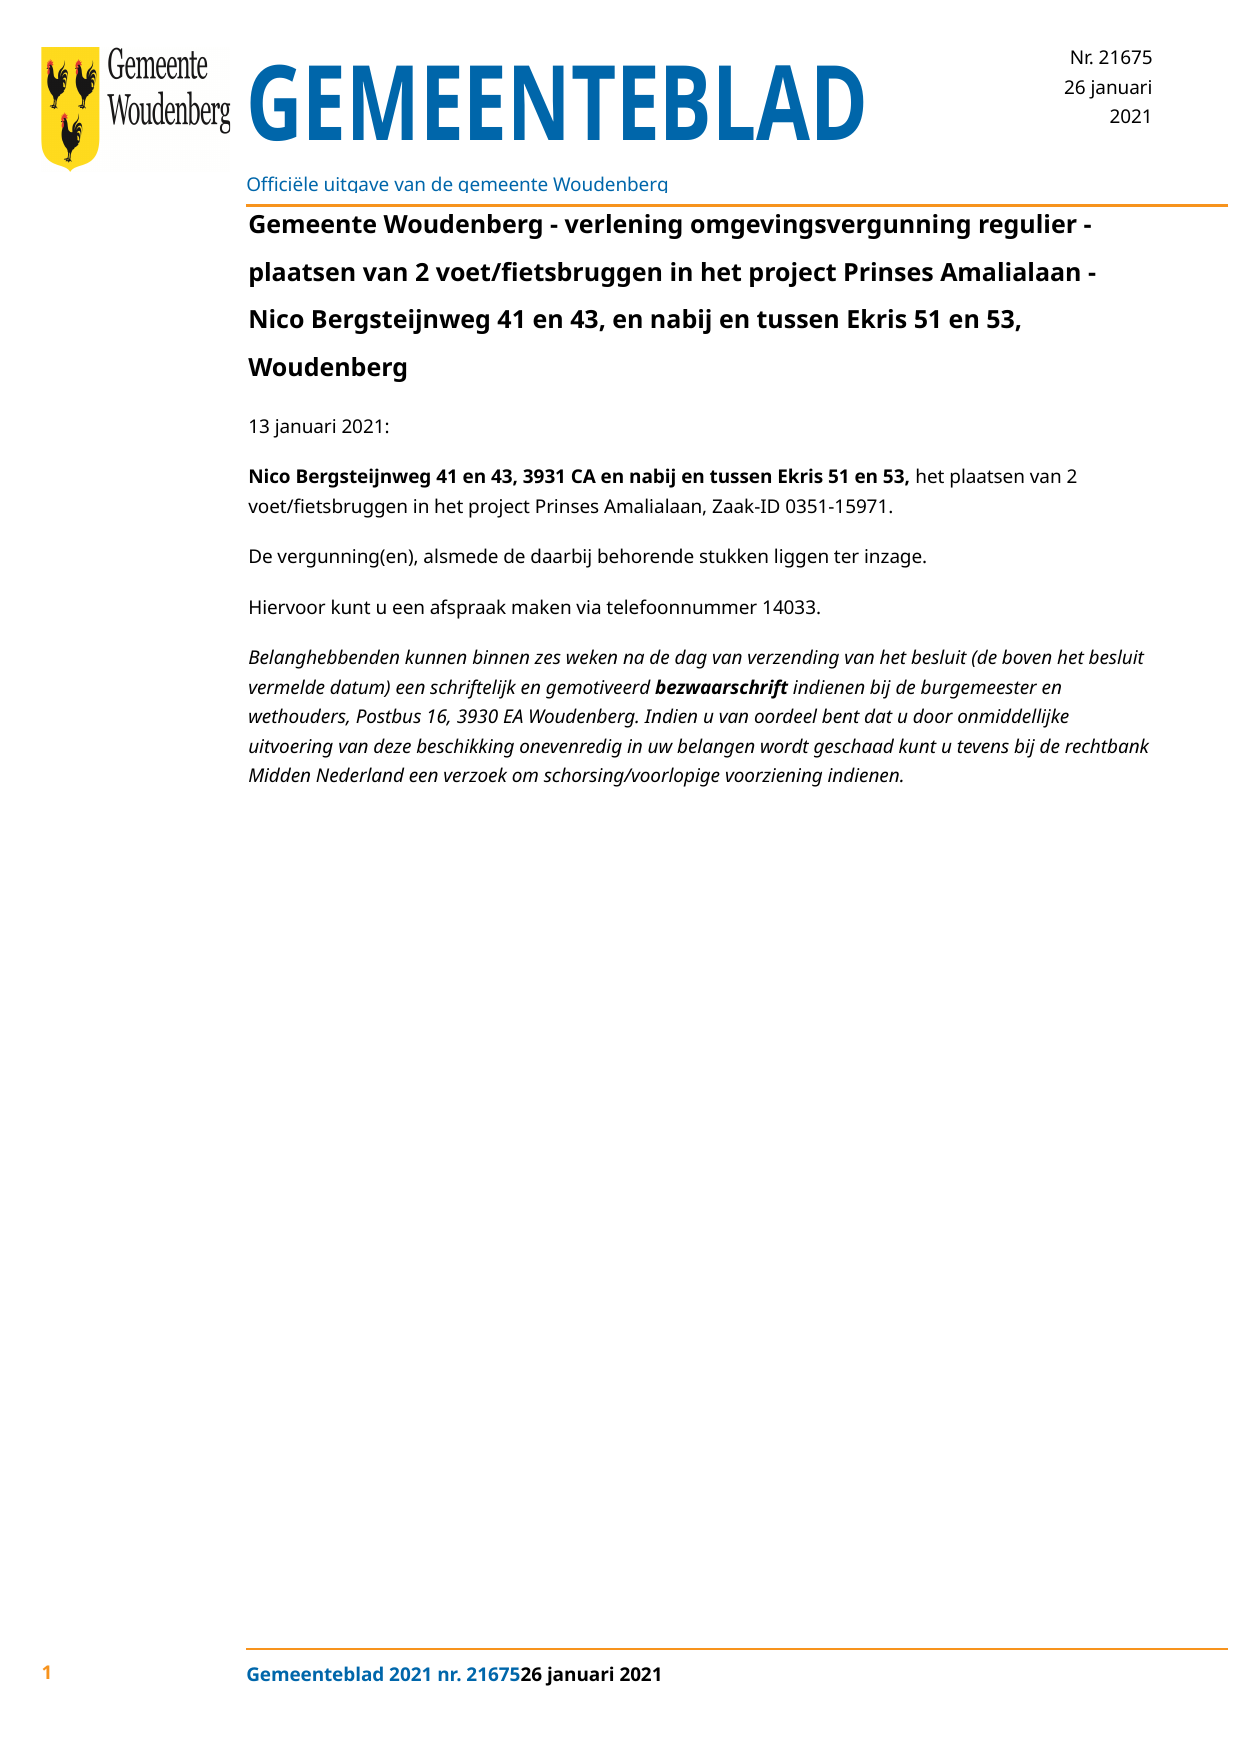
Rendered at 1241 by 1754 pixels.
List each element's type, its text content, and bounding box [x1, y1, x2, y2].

text De vergunning(en), alsmede de daarbij behorende stukken liggen ter inzage. [248, 543, 1152, 569]
text Gemeente Woudenberg - verlening omgevingsvergunning regulier - plaatsen van 2 voet/fietsbruggen in het project Prinses Amalialaan - Nico Bergsteijnweg 41 en 43, en nabij en tussen Ekris 51 en 53, Woudenberg [248, 207, 1152, 384]
text Belanghebbenden kunnen binnen zes weken na de dag van verzending van het besluit (de boven het besluit vermelde datum) een schriftelijk en gemotiveerd bezwaarschrift indienen bij de burgemeester en wethouders, Postbus 16, 3930 EA Woudenberg. Indien u van oordeel bent dat u door onmiddellijke uitvoering van deze beschikking onevenredig in uw belangen wordt geschaad kunt u tevens bij de rechtbank Midden Nederland een verzoek om schorsing/voorlopige voorziening indienen. [248, 644, 1152, 788]
picture [41, 47, 231, 172]
text 13 januari 2021: [248, 413, 1152, 439]
text Hiervoor kunt u een afspraak maken via telefoonnummer 14033. [248, 594, 1152, 620]
text Nico Bergsteijnweg 41 en 43, 3931 CA en nabij en tussen Ekris 51 en 53, het plaatsen van 2 voet/fietsbruggen in het project Prinses Amalialaan, Zaak-ID 0351-15971. [248, 463, 1152, 519]
